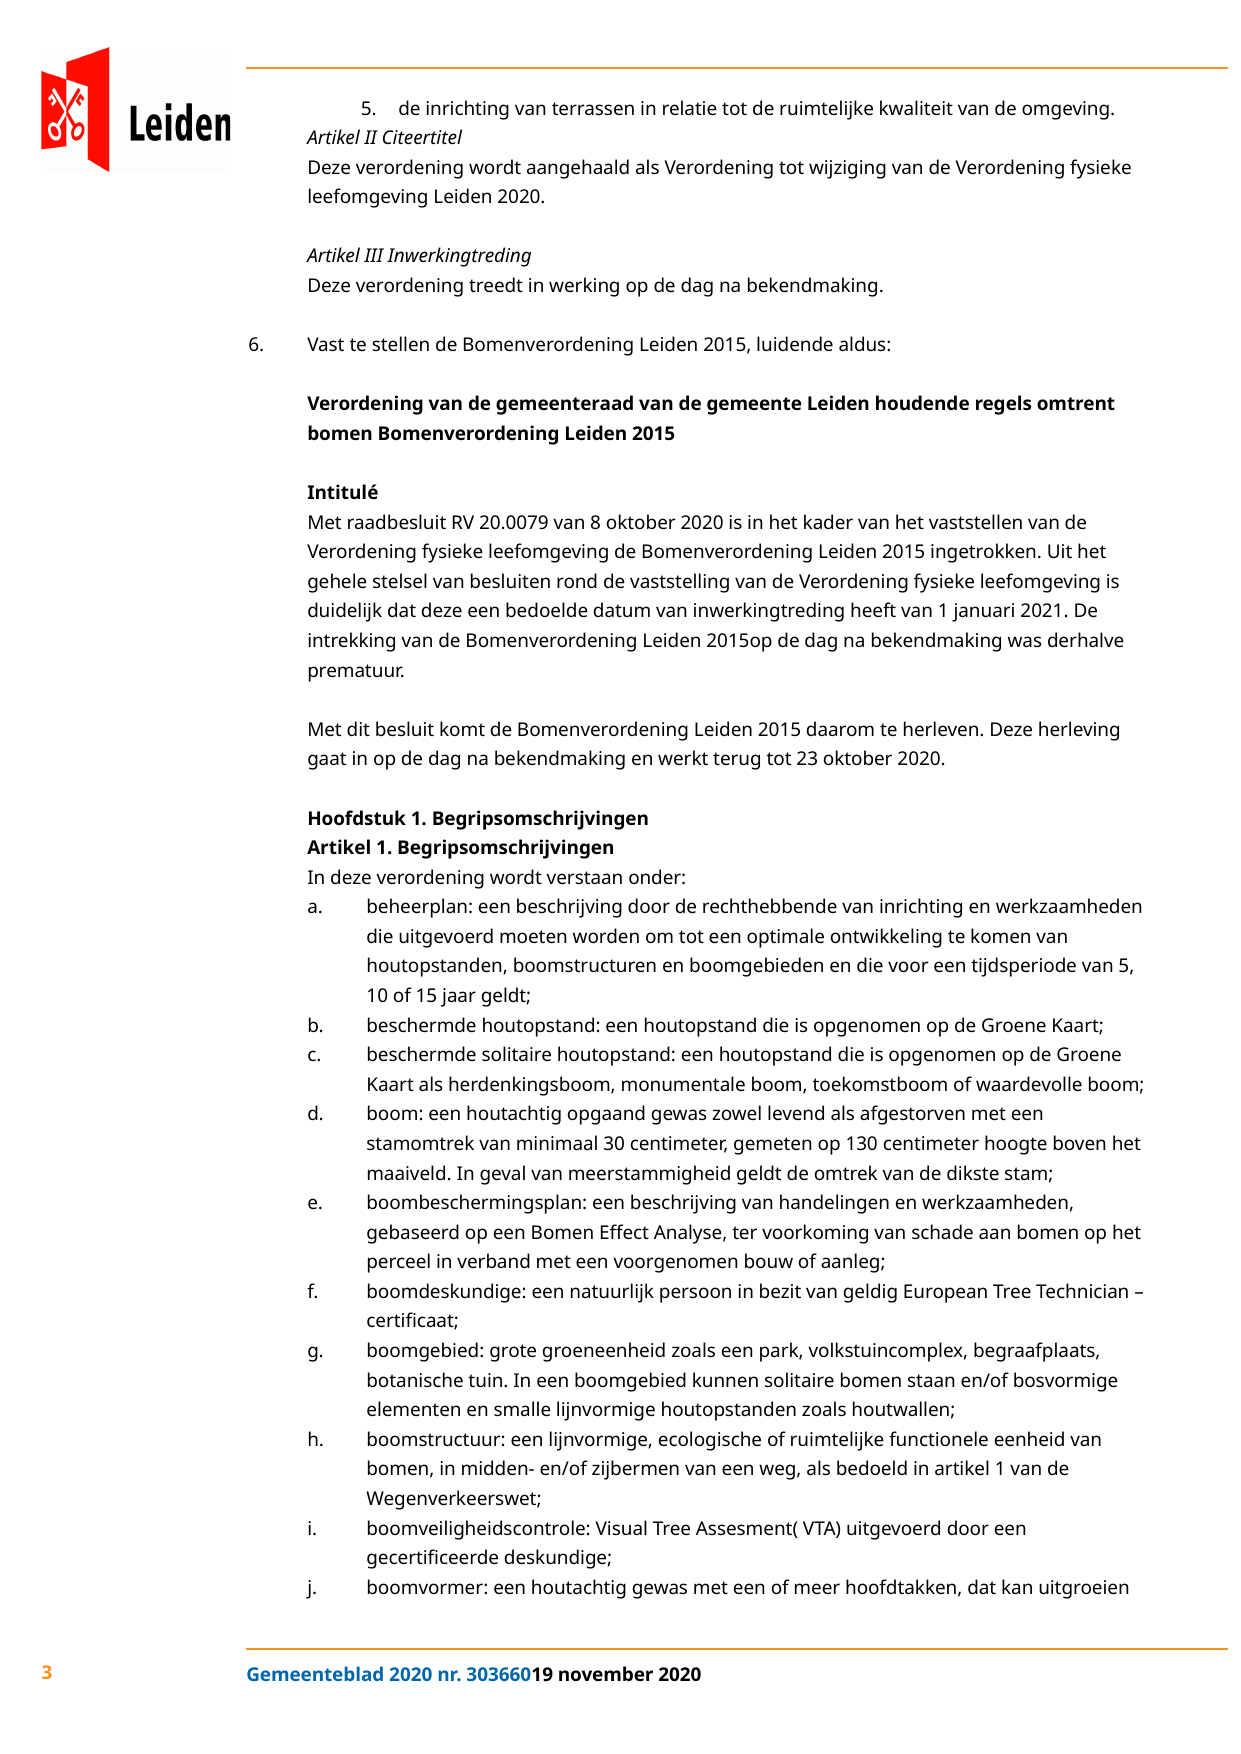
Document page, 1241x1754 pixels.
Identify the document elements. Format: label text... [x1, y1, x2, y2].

list Artikel II Citeertitel [248, 124, 1152, 150]
list boom: een houtachtig opgaand gewas zowel levend als afgestorven met een stamomtrek van minimaal 30 centimeter, gemeten op 130 centimeter hoogte boven het maaiveld. In geval van meerstammigheid geldt de omtrek van de dikste stam; [307, 1101, 1152, 1186]
list Hoofdstuk 1. Begripsomschrijvingen [248, 805, 1152, 831]
list beschermde solitaire houtopstand: een houtopstand die is opgenomen op de Groene Kaart als herdenkingsboom, monumentale boom, toekomstboom of waardevolle boom; [307, 1041, 1152, 1097]
list Met raadbesluit RV 20.0079 van 8 oktober 2020 is in het kader van het vaststellen van de Verordening fysieke leefomgeving de Bomenverordening Leiden 2015 ingetrokken. Uit het gehele stelsel van besluiten rond de vaststelling van de Verordening fysieke leefomgeving is duidelijk dat deze een bedoelde datum van inwerkingtreding heeft van 1 januari 2021. De intrekking van de Bomenverordening Leiden 2015op de dag na bekendmaking was derhalve prematuur. [248, 509, 1152, 683]
list Deze verordening treedt in werking op de dag na bekendmaking. [248, 272, 1152, 298]
list Met dit besluit komt de Bomenverordening Leiden 2015 daarom te herleven. Deze herleving gaat in op de dag na bekendmaking en werkt terug tot 23 oktober 2020. [248, 716, 1152, 771]
list de inrichting van terrassen in relatie tot de ruimtelijke kwaliteit van de omgeving. [361, 95, 1152, 121]
list Deze verordening wordt aangehaald als Verordening tot wijziging van de Verordening fysieke leefomgeving Leiden 2020. [248, 154, 1152, 209]
list beschermde houtopstand: een houtopstand die is opgenomen op de Groene Kaart; [307, 1012, 1152, 1038]
list boomdeskundige: een natuurlijk persoon in bezit van geldig European Tree Technician – certificaat; [307, 1278, 1152, 1333]
list Verordening van de gemeenteraad van de gemeente Leiden houdende regels omtrent bomen Bomenverordening Leiden 2015 [248, 391, 1152, 446]
list beheerplan: een beschrijving door de rechthebbende van inrichting en werkzaamheden die uitgevoerd moeten worden om tot een optimale ontwikkeling te komen van houtopstanden, boomstructuren en boomgebieden en die voor een tijdsperiode van 5, 10 of 15 jaar geldt; [307, 893, 1152, 1008]
list boomgebied: grote groeneenheid zoals een park, volkstuincomplex, begraafplaats, botanische tuin. In een boomgebied kunnen solitaire bomen staan en/of bosvormige elementen en smalle lijnvormige houtopstanden zoals houtwallen; [307, 1337, 1152, 1422]
list Artikel 1. Begripsomschrijvingen [248, 834, 1152, 860]
list Artikel III Inwerkingtreding [248, 243, 1152, 268]
list boomstructuur: een lijnvormige, ecologische of ruimtelijke functionele eenheid van bomen, in midden- en/of zijbermen van een weg, als bedoeld in artikel 1 van de Wegenverkeerswet; [307, 1426, 1152, 1511]
list boomvormer: een houtachtig gewas met een of meer hoofdtakken, dat kan uitgroeien [307, 1574, 1152, 1600]
list In deze verordening wordt verstaan onder: [248, 864, 1152, 890]
picture [41, 47, 231, 172]
list boomveiligheidscontrole: Visual Tree Assesment( VTA) uitgevoerd door een gecertificeerde deskundige; [307, 1515, 1152, 1570]
list Intitulé [248, 479, 1152, 505]
list boombeschermingsplan: een beschrijving van handelingen en werkzaamheden, gebaseerd op een Bomen Effect Analyse, ter voorkoming van schade aan bomen op het perceel in verband met een voorgenomen bouw of aanleg; [307, 1189, 1152, 1274]
list Vast te stellen de Bomenverordening Leiden 2015, luidende aldus: [248, 331, 1152, 357]
